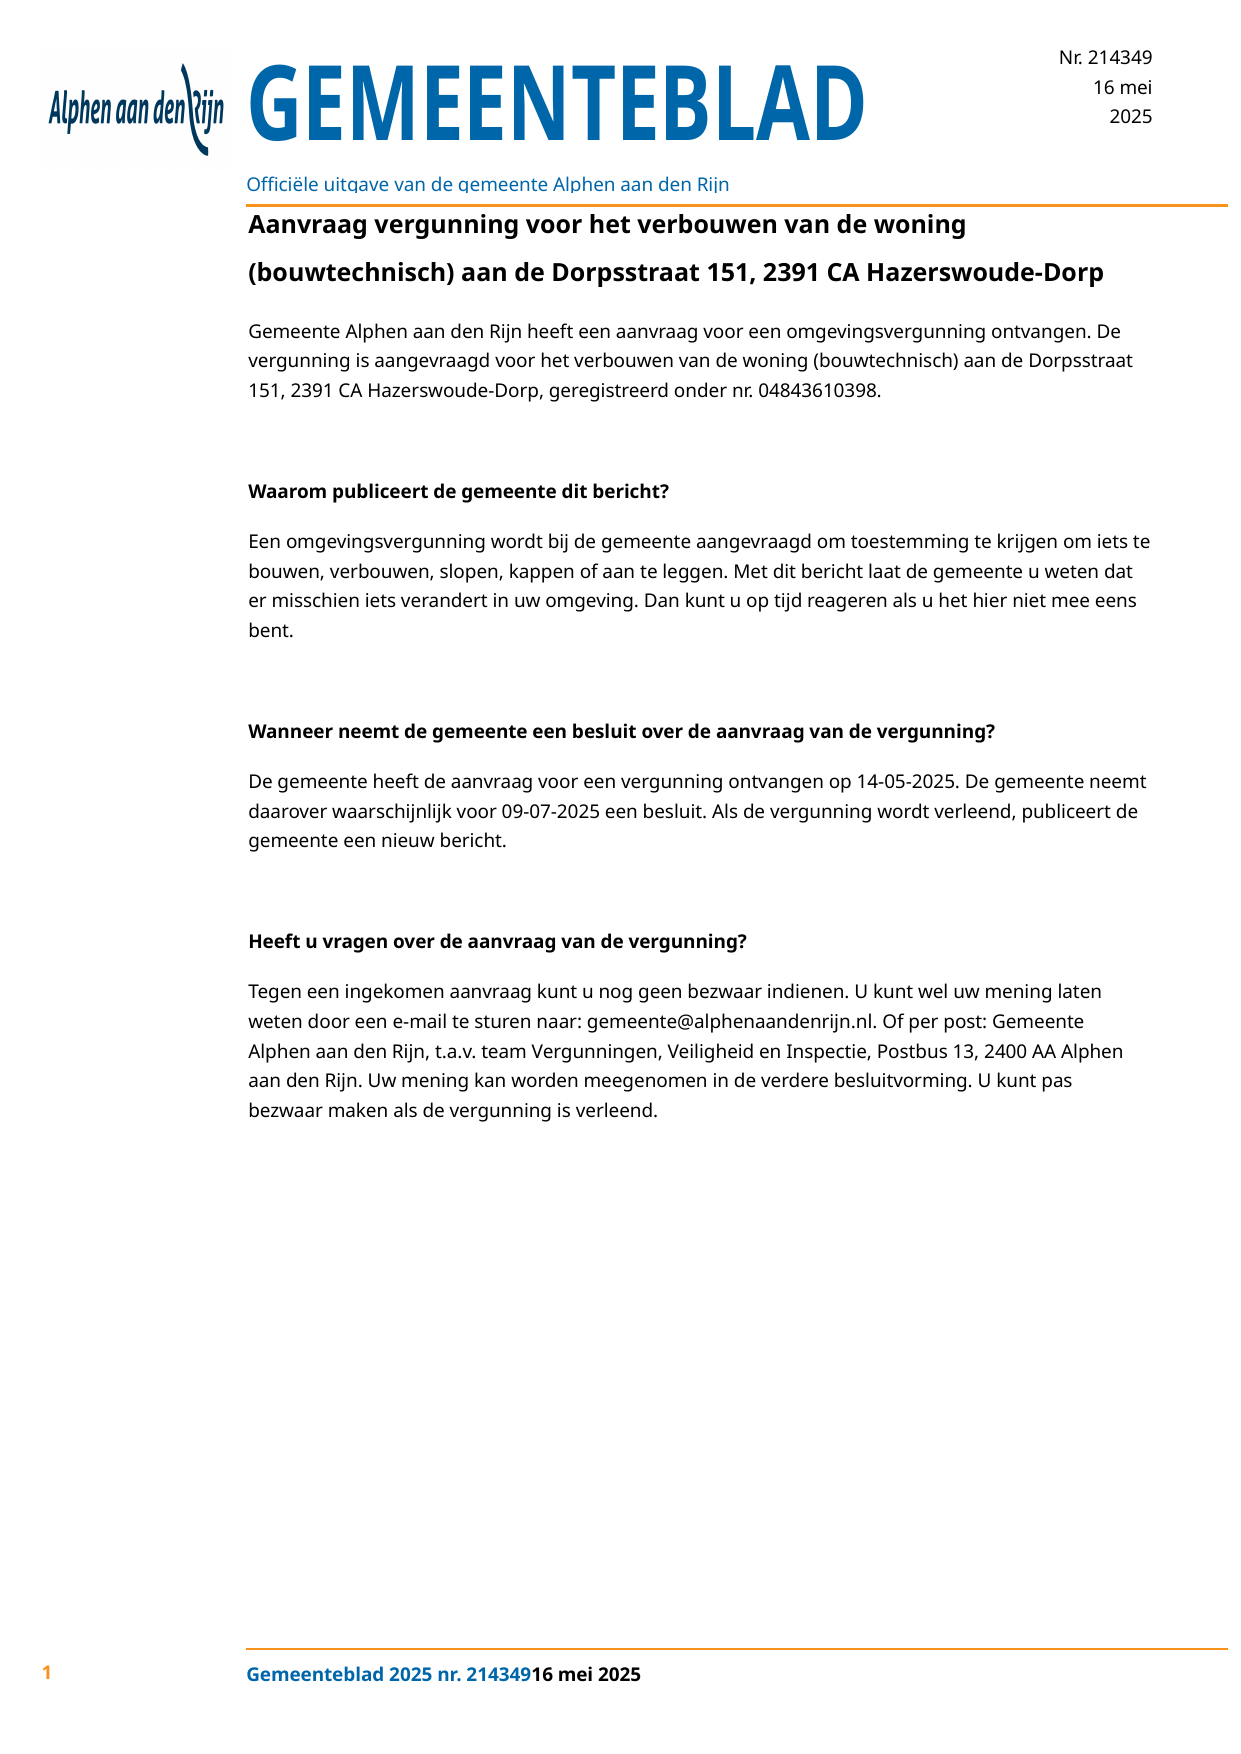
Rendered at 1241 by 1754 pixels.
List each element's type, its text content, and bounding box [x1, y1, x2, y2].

text Waarom publiceert de gemeente dit bericht? [248, 478, 1152, 504]
text Wanneer neemt de gemeente een besluit over de aanvraag van de vergunning? [248, 718, 1152, 744]
text Heeft u vragen over de aanvraag van de vergunning? [248, 928, 1152, 954]
text De gemeente heeft de aanvraag voor een vergunning ontvangen op 14-05-2025. De gemeente neemt daarover waarschijnlijk voor 09-07-2025 een besluit. Als de vergunning wordt verleend, publiceert de gemeente een nieuw bericht. [248, 768, 1152, 853]
picture [41, 47, 231, 172]
text Gemeente Alphen aan den Rijn heeft een aanvraag voor een omgevingsvergunning ontvangen. De vergunning is aangevraagd voor het verbouwen van de woning (bouwtechnisch) aan de Dorpsstraat 151, 2391 CA Hazerswoude-Dorp, geregistreerd onder nr. 04843610398. [248, 318, 1152, 403]
text Aanvraag vergunning voor het verbouwen van de woning (bouwtechnisch) aan de Dorpsstraat 151, 2391 CA Hazerswoude-Dorp [248, 207, 1152, 288]
text Een omgevingsvergunning wordt bij de gemeente aangevraagd om toestemming te krijgen om iets te bouwen, verbouwen, slopen, kappen of aan te leggen. Met dit bericht laat de gemeente u weten dat er misschien iets verandert in uw omgeving. Dan kunt u op tijd reageren als u het hier niet mee eens bent. [248, 528, 1152, 643]
text Tegen een ingekomen aanvraag kunt u nog geen bezwaar indienen. U kunt wel uw mening laten weten door een e-mail te sturen naar: gemeente@alphenaandenrijn.nl. Of per post: Gemeente Alphen aan den Rijn, t.a.v. team Vergunningen, Veiligheid en Inspectie, Postbus 13, 2400 AA Alphen aan den Rijn. Uw mening kan worden meegenomen in de verdere besluitvorming. U kunt pas bezwaar maken als de vergunning is verleend. [248, 979, 1152, 1123]
